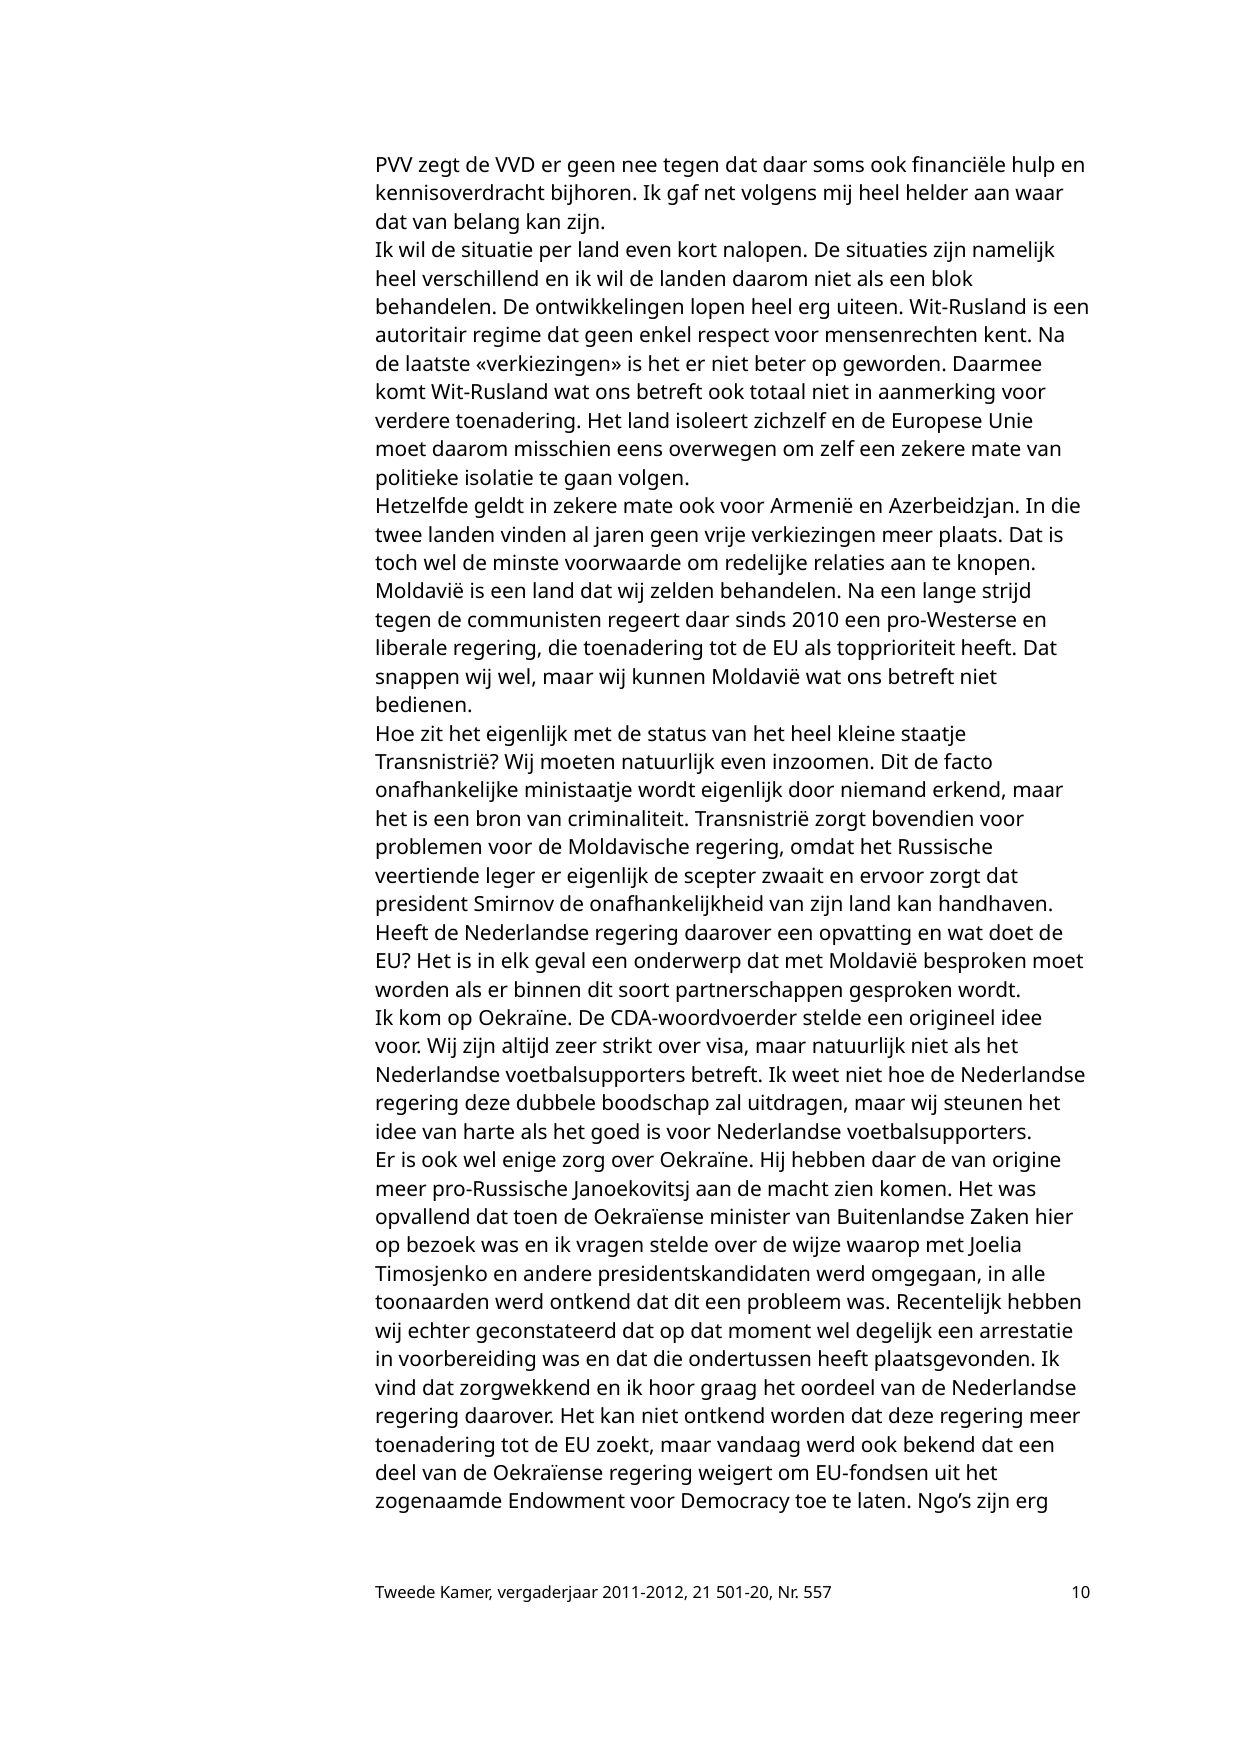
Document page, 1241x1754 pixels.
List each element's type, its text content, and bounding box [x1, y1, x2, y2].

text Ik kom op Oekraïne. De CDA-woordvoerder stelde een origineel idee voor. Wij zijn altijd zeer strikt over visa, maar natuurlijk niet als het Nederlandse voetbalsupporters betreft. Ik weet niet hoe de Nederlandse regering deze dubbele boodschap zal uitdragen, maar wij steunen het idee van harte als het goed is voor Nederlandse voetbalsupporters. [375, 1003, 1090, 1145]
text Hoe zit het eigenlijk met de status van het heel kleine staatje Transnistrië? Wij moeten natuurlijk even inzoomen. Dit de facto onafhankelijke ministaatje wordt eigenlijk door niemand erkend, maar het is een bron van criminaliteit. Transnistrië zorgt bovendien voor problemen voor de Moldavische regering, omdat het Russische veertiende leger er eigenlijk de scepter zwaait en ervoor zorgt dat president Smirnov de onafhankelijkheid van zijn land kan handhaven. Heeft de Nederlandse regering daarover een opvatting en wat doet de EU? Het is in elk geval een onderwerp dat met Moldavië besproken moet worden als er binnen dit soort partnerschappen gesproken wordt. [375, 719, 1090, 1003]
text Ik wil de situatie per land even kort nalopen. De situaties zijn namelijk heel verschillend en ik wil de landen daarom niet als een blok behandelen. De ontwikkelingen lopen heel erg uiteen. Wit-Rusland is een autoritair regime dat geen enkel respect voor mensenrechten kent. Na de laatste «verkiezingen» is het er niet beter op geworden. Daarmee komt Wit-Rusland wat ons betreft ook totaal niet in aanmerking voor verdere toenadering. Het land isoleert zichzelf en de Europese Unie moet daarom misschien eens overwegen om zelf een zekere mate van politieke isolatie te gaan volgen. [375, 235, 1090, 491]
text Er is ook wel enige zorg over Oekraïne. Hij hebben daar de van origine meer pro-Russische Janoekovitsj aan de macht zien komen. Het was opvallend dat toen de Oekraïense minister van Buitenlandse Zaken hier op bezoek was en ik vragen stelde over de wijze waarop met Joelia Timosjenko en andere presidentskandidaten werd omgegaan, in alle toonaarden werd ontkend dat dit een probleem was. Recentelijk hebben wij echter geconstateerd dat op dat moment wel degelijk een arrestatie in voorbereiding was en dat die ondertussen heeft plaatsgevonden. Ik vind dat zorgwekkend en ik hoor graag het oordeel van de Nederlandse regering daarover. Het kan niet ontkend worden dat deze regering meer toenadering tot de EU zoekt, maar vandaag werd ook bekend dat een deel van de Oekraïense regering weigert om EU-fondsen uit het zogenaamde Endowment voor Democracy toe te laten. Ngo’s zijn erg [375, 1145, 1090, 1515]
text Hetzelfde geldt in zekere mate ook voor Armenië en Azerbeidzjan. In die twee landen vinden al jaren geen vrije verkiezingen meer plaats. Dat is toch wel de minste voorwaarde om redelijke relaties aan te knopen. [375, 491, 1090, 577]
text Moldavië is een land dat wij zelden behandelen. Na een lange strijd tegen de communisten regeert daar sinds 2010 een pro-Westerse en liberale regering, die toenadering tot de EU als topprioriteit heeft. Dat snappen wij wel, maar wij kunnen Moldavië wat ons betreft niet bedienen. [375, 577, 1090, 719]
text PVV zegt de VVD er geen nee tegen dat daar soms ook financiële hulp en kennisoverdracht bijhoren. Ik gaf net volgens mij heel helder aan waar dat van belang kan zijn. [375, 150, 1090, 235]
